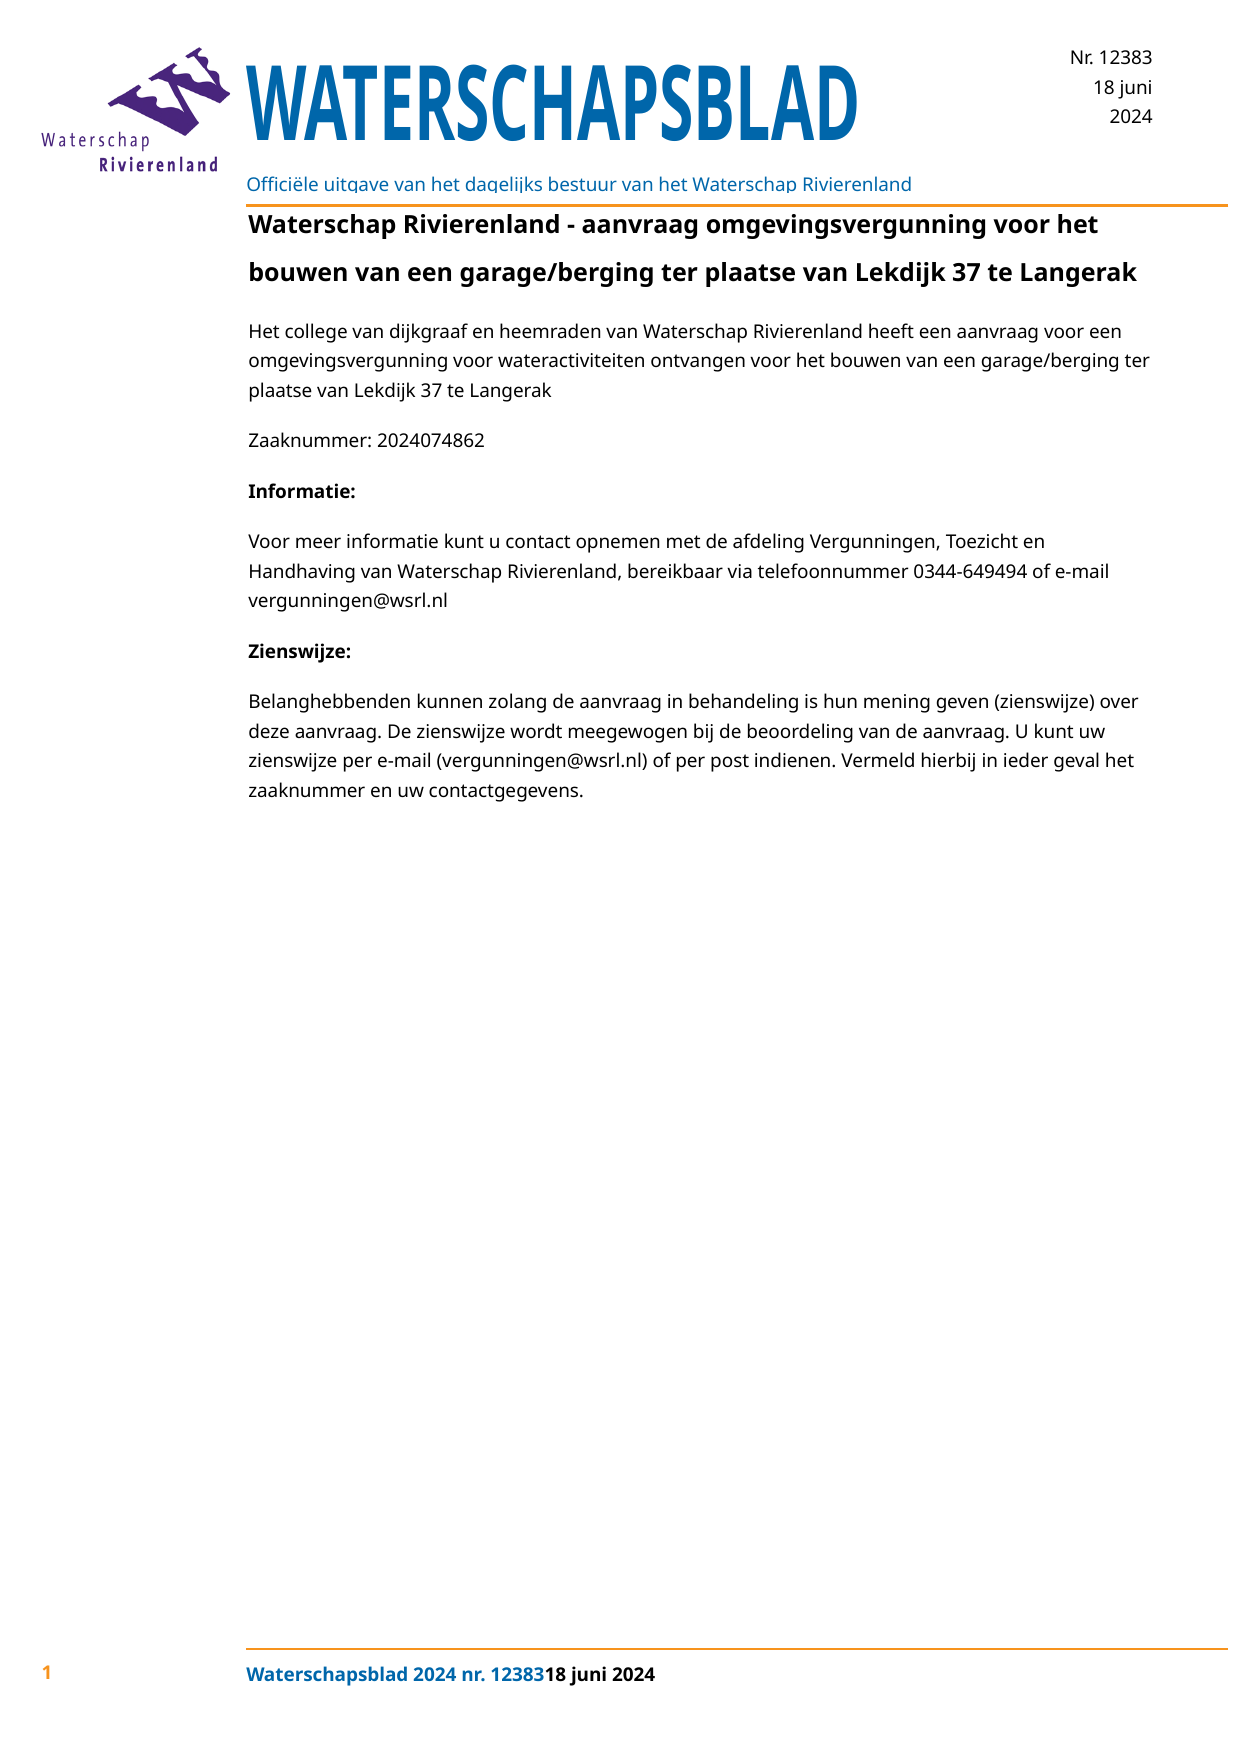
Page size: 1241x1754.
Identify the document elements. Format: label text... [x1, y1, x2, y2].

text Het college van dijkgraaf en heemraden van Waterschap Rivierenland heeft een aanvraag voor een omgevingsvergunning voor wateractiviteiten ontvangen voor het bouwen van een garage/berging ter plaatse van Lekdijk 37 te Langerak [248, 318, 1152, 403]
text Waterschap Rivierenland - aanvraag omgevingsvergunning voor het bouwen van een garage/berging ter plaatse van Lekdijk 37 te Langerak [248, 207, 1152, 288]
text Voor meer informatie kunt u contact opnemen met de afdeling Vergunningen, Toezicht en Handhaving van Waterschap Rivierenland, bereikbaar via telefoonnummer 0344-649494 of e-mail vergunningen@wsrl.nl [248, 528, 1152, 613]
picture [41, 47, 231, 172]
text Zaaknummer: 2024074862 [248, 427, 1152, 453]
text Informatie: [248, 478, 1152, 504]
text Zienswijze: [248, 638, 1152, 664]
text Belanghebbenden kunnen zolang de aanvraag in behandeling is hun mening geven (zienswijze) over deze aanvraag. De zienswijze wordt meegewogen bij de beoordeling van de aanvraag. U kunt uw zienswijze per e-mail (vergunningen@wsrl.nl) of per post indienen. Vermeld hierbij in ieder geval het zaaknummer en uw contactgegevens. [248, 688, 1152, 803]
